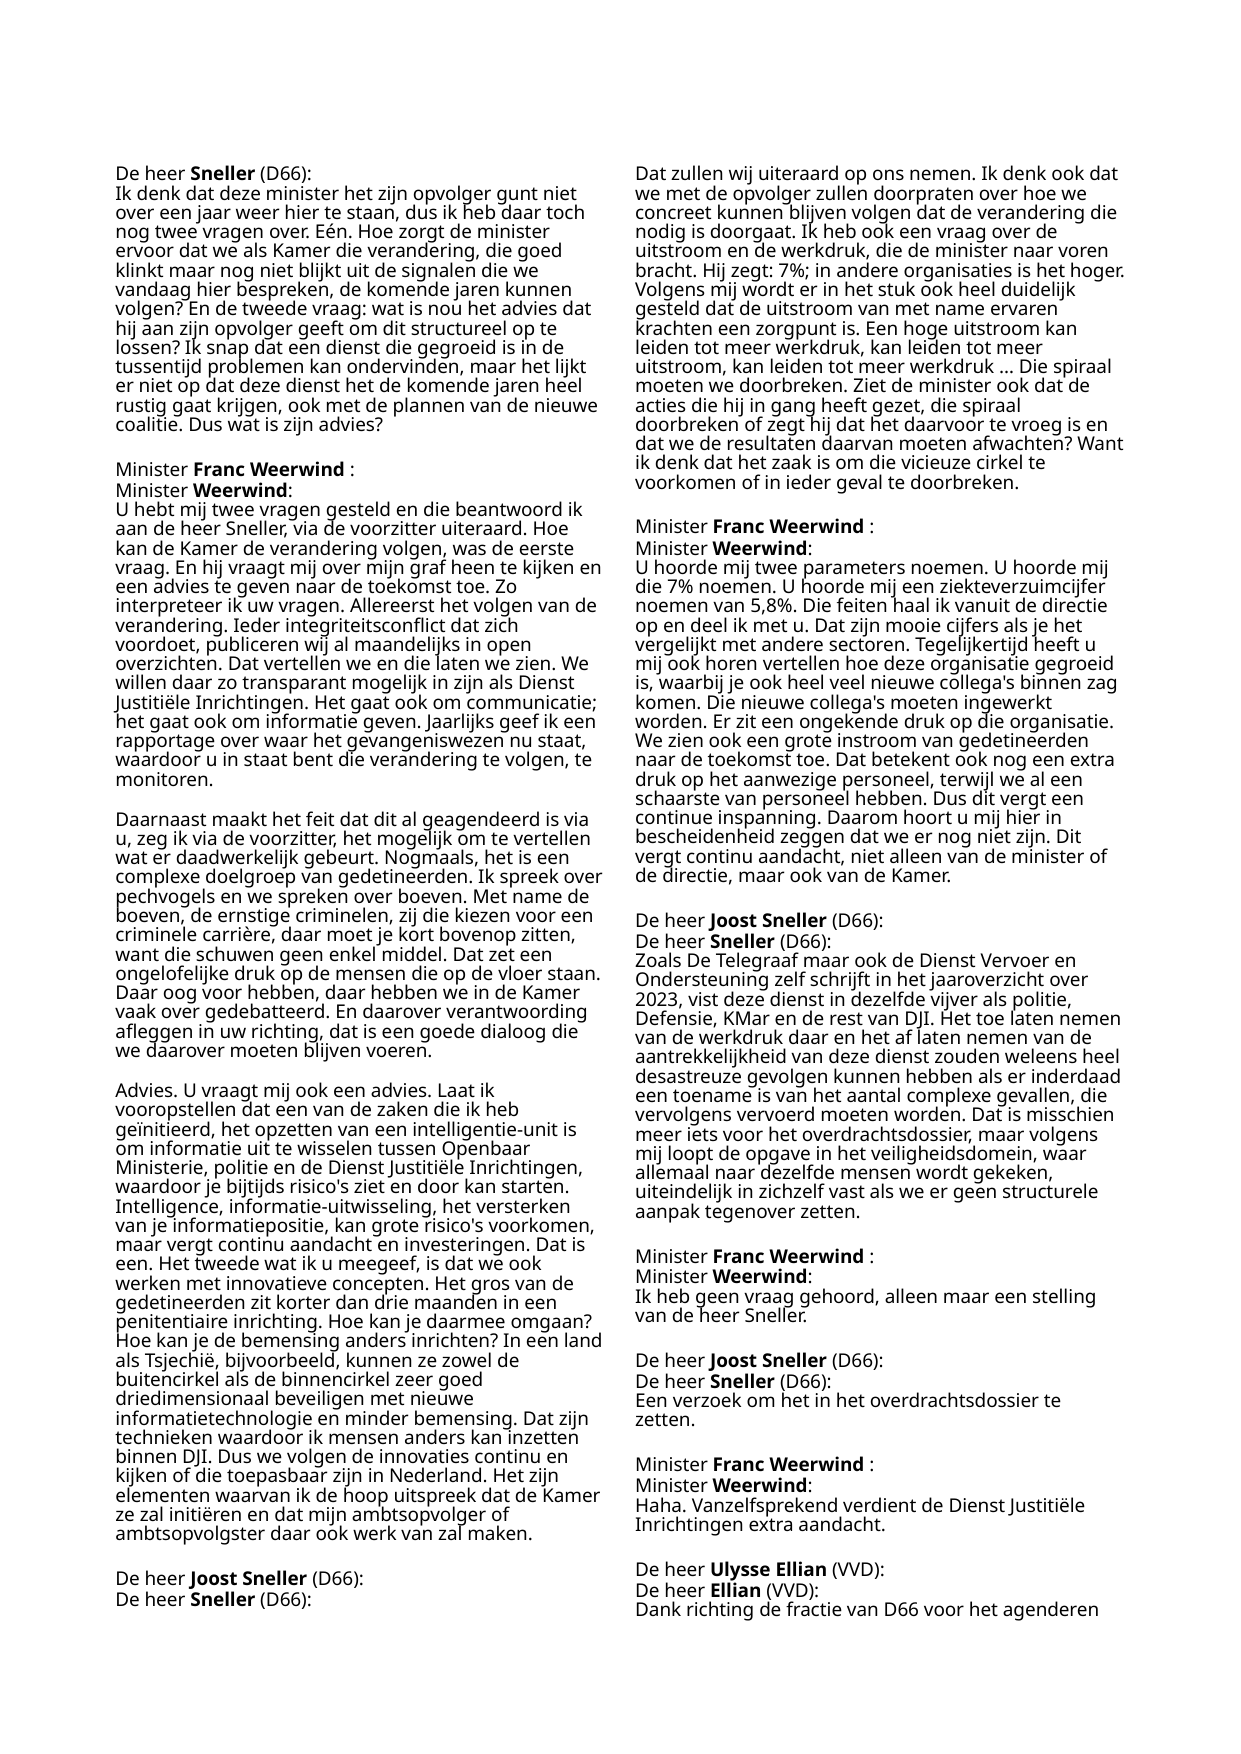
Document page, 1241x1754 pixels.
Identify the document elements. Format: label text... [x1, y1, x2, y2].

text Ik heb geen vraag gehoord, alleen maar een stelling van de heer Sneller. [635, 1288, 1125, 1326]
text Minister Weerwind: [635, 1477, 1125, 1497]
text Ik denk dat deze minister het zijn opvolger gunt niet over een jaar weer hier te staan, dus ik heb daar toch nog twee vragen over. Eén. Hoe zorgt de minister ervoor dat we als Kamer die verandering, die goed klinkt maar nog niet blijkt uit de signalen die we vandaag hier bespreken, de komende jaren kunnen volgen? En de tweede vraag: wat is nou het advies dat hij aan zijn opvolger geeft om dit structureel op te lossen? Ik snap dat een dienst die gegroeid is in de tussentijd problemen kan ondervinden, maar het lijkt er niet op dat deze dienst het de komende jaren heel rustig gaat krijgen, ook met de plannen van de nieuwe coalitie. Dus wat is zijn advies? [115, 184, 605, 435]
text De heer Sneller (D66): [115, 165, 605, 184]
text De heer Sneller (D66): [115, 1591, 605, 1610]
text De heer Sneller (D66): [635, 1373, 1125, 1392]
text Minister Weerwind: [115, 482, 605, 501]
text Daarnaast maakt het feit dat dit al geagendeerd is via u, zeg ik via de voorzitter, het mogelijk om te vertellen wat er daadwerkelijk gebeurt. Nogmaals, het is een complexe doelgroep van gedetineerden. Ik spreek over pechvogels en we spreken over boeven. Met name de boeven, de ernstige criminelen, zij die kiezen voor een criminele carrière, daar moet je kort bovenop zitten, want die schuwen geen enkel middel. Dat zet een ongelofelijke druk op de mensen die op de vloer staan. Daar oog voor hebben, daar hebben we in de Kamer vaak over gedebatteerd. En daarover verantwoording afleggen in uw richting, dat is een goede dialoog die we daarover moeten blijven voeren. [115, 811, 605, 1061]
text Advies. U vraagt mij ook een advies. Laat ik vooropstellen dat een van de zaken die ik heb geïnitieerd, het opzetten van een intelligentie-unit is om informatie uit te wisselen tussen Openbaar Ministerie, politie en de Dienst Justitiële Inrichtingen, waardoor je bijtijds risico's ziet en door kan starten. Intelligence, informatie-uitwisseling, het versterken van je informatiepositie, kan grote risico's voorkomen, maar vergt continu aandacht en investeringen. Dat is een. Het tweede wat ik u meegeef, is dat we ook werken met innovatieve concepten. Het gros van de gedetineerden zit korter dan drie maanden in een penitentiaire inrichting. Hoe kan je daarmee omgaan? Hoe kan je de bemensing anders inrichten? In een land als Tsjechië, bijvoorbeeld, kunnen ze zowel de buitencirkel als de binnencirkel zeer goed driedimensionaal beveiligen met nieuwe informatietechnologie en minder bemensing. Dat zijn technieken waardoor ik mensen anders kan inzetten binnen DJI. Dus we volgen de innovaties continu en kijken of die toepasbaar zijn in Nederland. Het zijn elementen waarvan ik de hoop uitspreek dat de Kamer ze zal initiëren en dat mijn ambtsopvolger of ambtsopvolgster daar ook werk van zal maken. [115, 1082, 605, 1544]
text De heer Sneller (D66): [635, 933, 1125, 952]
text De heer Joost Sneller (D66): [635, 907, 1125, 933]
text Minister Weerwind: [635, 539, 1125, 559]
text Haha. Vanzelfsprekend verdient de Dienst Justitiële Inrichtingen extra aandacht. [635, 1497, 1125, 1535]
text De heer Joost Sneller (D66): [115, 1565, 605, 1591]
text Een verzoek om het in het overdrachtsdossier te zetten. [635, 1392, 1125, 1431]
text De heer Ellian (VVD): [635, 1582, 1125, 1601]
text U hoorde mij twee parameters noemen. U hoorde mij die 7% noemen. U hoorde mij een ziekteverzuimcijfer noemen van 5,8%. Die feiten haal ik vanuit de directie op en deel ik met u. Dat zijn mooie cijfers als je het vergelijkt met andere sectoren. Tegelijkertijd heeft u mij ook horen vertellen hoe deze organisatie gegroeid is, waarbij je ook heel veel nieuwe collega's binnen zag komen. Die nieuwe collega's moeten ingewerkt worden. Er zit een ongekende druk op die organisatie. We zien ook een grote instroom van gedetineerden naar de toekomst toe. Dat betekent ook nog een extra druk op het aanwezige personeel, terwijl we al een schaarste van personeel hebben. Dus dit vergt een continue inspanning. Daarom hoort u mij hier in bescheidenheid zeggen dat we er nog niet zijn. Dit vergt continu aandacht, niet alleen van de minister of de directie, maar ook van de Kamer. [635, 559, 1125, 886]
text Minister Franc Weerwind : [635, 1452, 1125, 1477]
text De heer Ulysse Ellian (VVD): [635, 1556, 1125, 1582]
text Minister Franc Weerwind : [635, 1243, 1125, 1268]
text Zoals De Telegraaf maar ook de Dienst Vervoer en Ondersteuning zelf schrijft in het jaaroverzicht over 2023, vist deze dienst in dezelfde vijver als politie, Defensie, KMar en de rest van DJI. Het toe laten nemen van de werkdruk daar en het af laten nemen van de aantrekkelijkheid van deze dienst zouden weleens heel desastreuze gevolgen kunnen hebben als er inderdaad een toename is van het aantal complexe gevallen, die vervolgens vervoerd moeten worden. Dat is misschien meer iets voor het overdrachtsdossier, maar volgens mij loopt de opgave in het veiligheidsdomein, waar allemaal naar dezelfde mensen wordt gekeken, uiteindelijk in zichzelf vast als we er geen structurele aanpak tegenover zetten. [635, 952, 1125, 1222]
text U hebt mij twee vragen gesteld en die beantwoord ik aan de heer Sneller, via de voorzitter uiteraard. Hoe kan de Kamer de verandering volgen, was de eerste vraag. En hij vraagt mij over mijn graf heen te kijken en een advies te geven naar de toekomst toe. Zo interpreteer ik uw vragen. Allereerst het volgen van de verandering. Ieder integriteitsconflict dat zich voordoet, publiceren wij al maandelijks in open overzichten. Dat vertellen we en die laten we zien. We willen daar zo transparant mogelijk in zijn als Dienst Justitiële Inrichtingen. Het gaat ook om communicatie; het gaat ook om informatie geven. Jaarlijks geef ik een rapportage over waar het gevangeniswezen nu staat, waardoor u in staat bent die verandering te volgen, te monitoren. [115, 501, 605, 790]
text Minister Franc Weerwind : [635, 514, 1125, 539]
text Minister Franc Weerwind : [115, 456, 605, 482]
text Dank richting de fractie van D66 voor het agenderen [635, 1601, 1125, 1620]
text De heer Joost Sneller (D66): [635, 1347, 1125, 1373]
text Dat zullen wij uiteraard op ons nemen. Ik denk ook dat we met de opvolger zullen doorpraten over hoe we concreet kunnen blijven volgen dat de verandering die nodig is doorgaat. Ik heb ook een vraag over de uitstroom en de werkdruk, die de minister naar voren bracht. Hij zegt: 7%; in andere organisaties is het hoger. Volgens mij wordt er in het stuk ook heel duidelijk gesteld dat de uitstroom van met name ervaren krachten een zorgpunt is. Een hoge uitstroom kan leiden tot meer werkdruk, kan leiden tot meer uitstroom, kan leiden tot meer werkdruk … Die spiraal moeten we doorbreken. Ziet de minister ook dat de acties die hij in gang heeft gezet, die spiraal doorbreken of zegt hij dat het daarvoor te vroeg is en dat we de resultaten daarvan moeten afwachten? Want ik denk dat het zaak is om die vicieuze cirkel te voorkomen of in ieder geval te doorbreken. [635, 165, 1125, 493]
text Minister Weerwind: [635, 1268, 1125, 1288]
